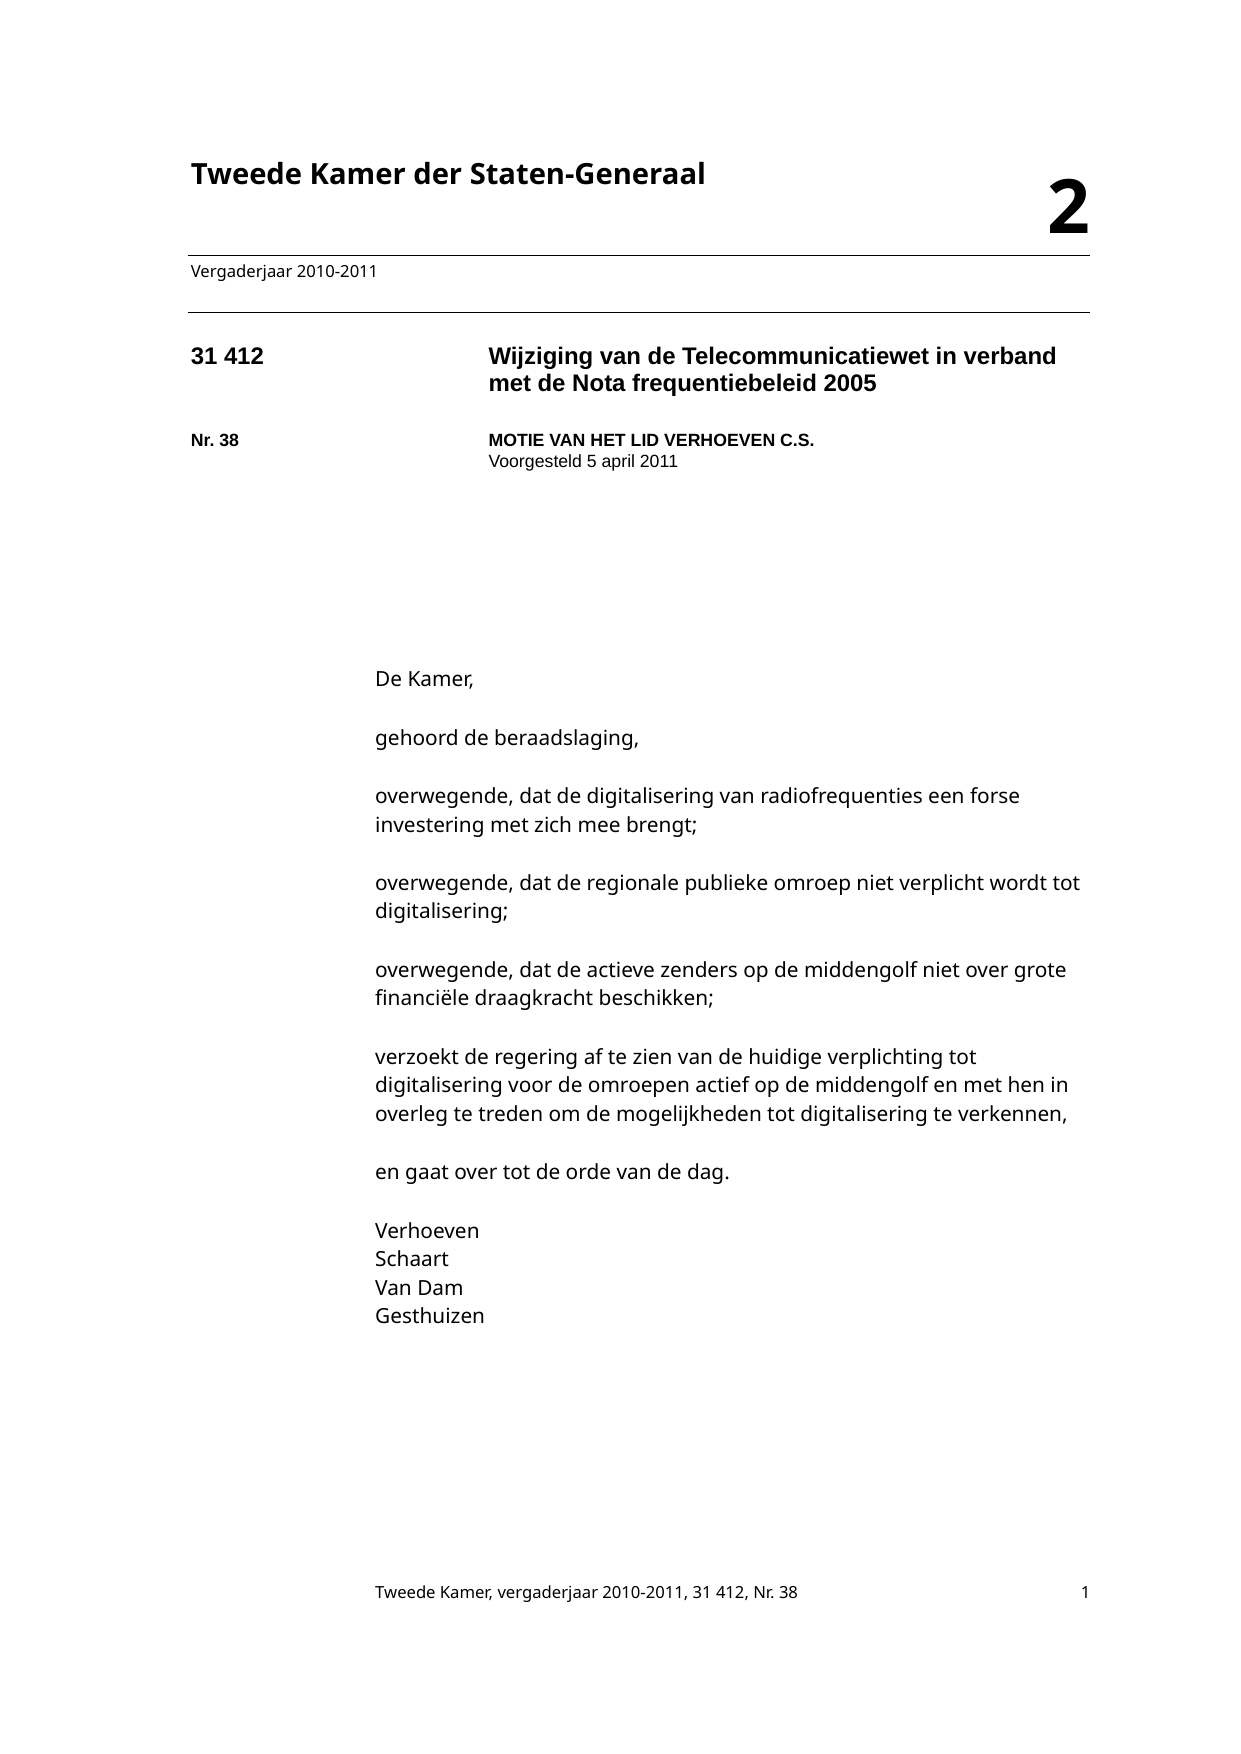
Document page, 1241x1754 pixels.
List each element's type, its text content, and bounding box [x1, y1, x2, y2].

text en gaat over tot de orde van de dag. [375, 1157, 1090, 1186]
table_header Tweede Kamer der Staten-Generaal [188, 150, 909, 255]
text verzoekt de regering af te zien van de huidige verplichting tot digitalisering voor de omroepen actief op de middengolf en met hen in overleg te treden om de mogelijkheden tot digitalisering te verkennen, [375, 1042, 1090, 1127]
text Schaart [375, 1244, 1090, 1273]
text overwegende, dat de digitalisering van radiofrequenties een forse investering met zich mee brengt; [375, 781, 1090, 838]
table_cell [485, 313, 1090, 339]
table_cell Wijziging van de Telecommunicatiewet in verband met de Nota frequentiebeleid 2005 [485, 339, 1090, 427]
text Van Dam [375, 1273, 1090, 1301]
text overwegende, dat de regionale publieke omroep niet verplicht wordt tot digitalisering; [375, 868, 1090, 925]
text Gesthuizen [375, 1301, 1090, 1329]
table_cell Nr. 38 [188, 427, 485, 546]
text Verhoeven [375, 1216, 1090, 1244]
table_cell 31 412 [188, 339, 485, 427]
table_header 2 [910, 150, 1090, 255]
table_cell MOTIE VAN HET LID VERHOEVEN C.S. Voorgesteld 5 april 2011 [485, 427, 1090, 546]
text overwegende, dat de actieve zenders op de middengolf niet over grote financiële draagkracht beschikken; [375, 955, 1090, 1012]
table_cell [188, 313, 485, 339]
table_cell [485, 256, 1090, 312]
table_cell Vergaderjaar 2010-2011 [188, 256, 485, 312]
text gehoord de beraadslaging, [375, 723, 1090, 751]
text De Kamer, [375, 664, 1090, 693]
